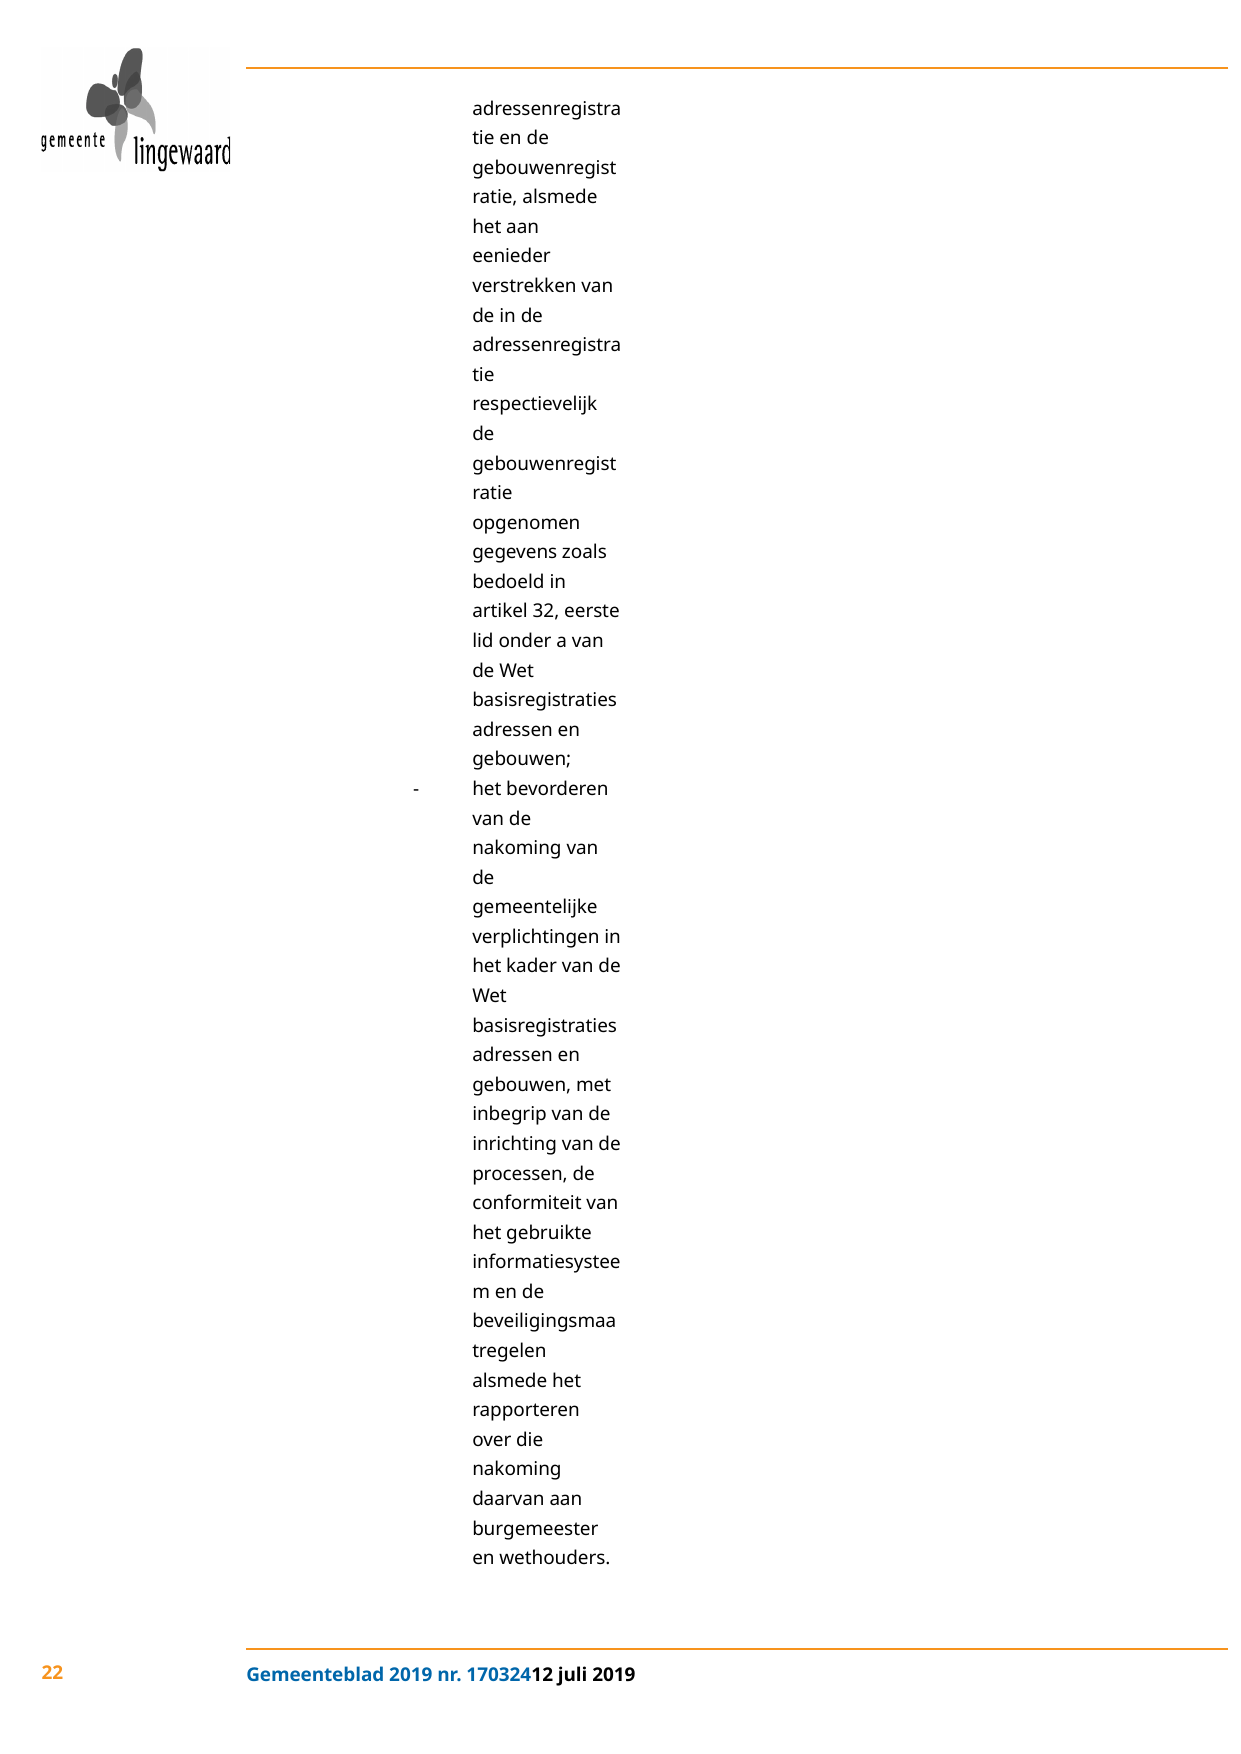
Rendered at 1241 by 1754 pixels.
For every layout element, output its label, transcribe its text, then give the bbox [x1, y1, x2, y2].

picture [41, 47, 231, 172]
table_cell [248, 95, 413, 1570]
table_cell adressenregistratie en de gebouwenregistratie, alsmede het aan eenieder verstrekken van de in de adressenregistratie respectievelijk de gebouwenregistratie opgenomen gegevens zoals bedoeld in artikel 32, eerste lid onder a van de Wet basisregistraties adressen en gebouwen; het bevorderen van de nakoming van de gemeentelijke verplichtingen in het kader van de Wet basisregistraties adressen en gebouwen, met inbegrip van de inrichting van de processen, de conformiteit van het gebruikte informatiesysteem en de beveiligingsmaatregelen alsmede het rapporteren over die nakoming daarvan aan burgemeester en wethouders. [413, 95, 621, 1570]
table_cell [621, 95, 786, 1570]
table_cell [786, 95, 987, 1570]
table_cell [987, 95, 1152, 1570]
